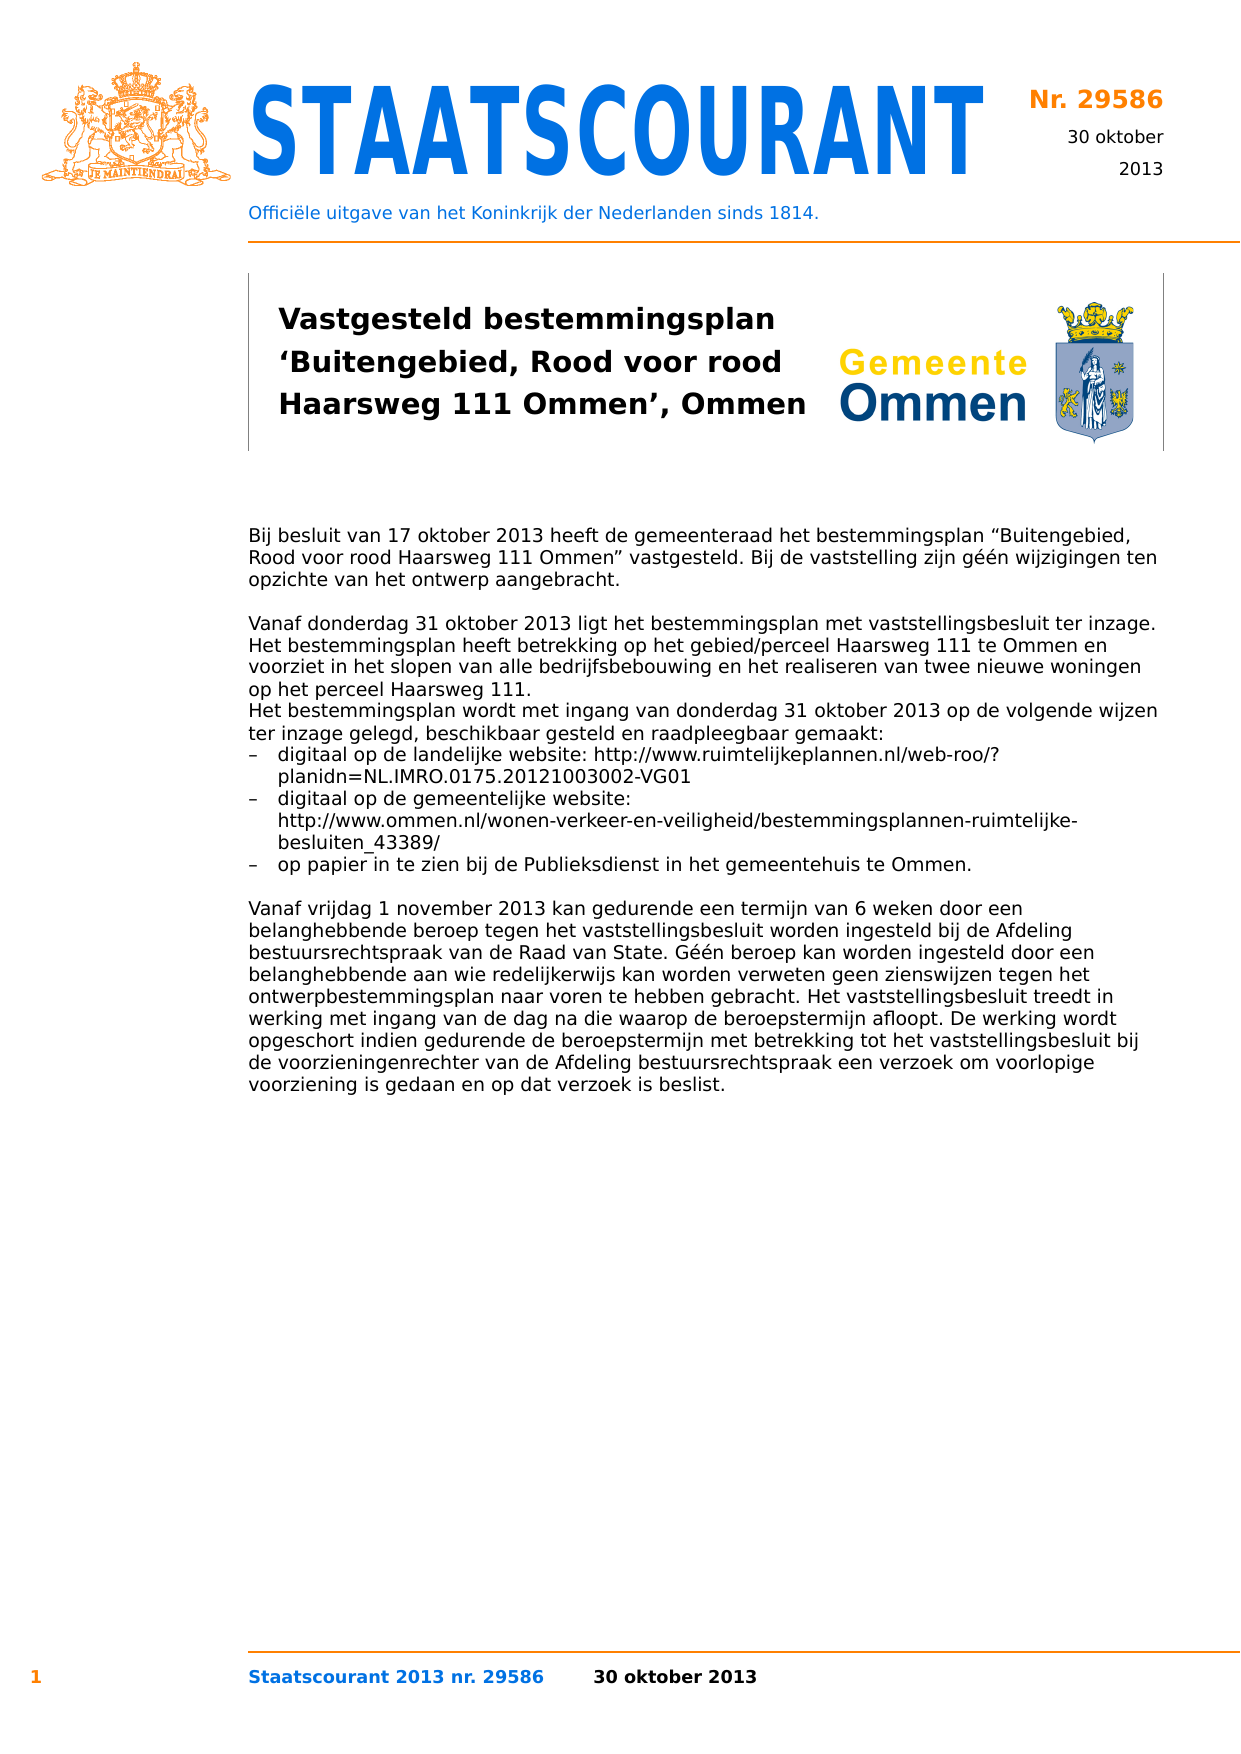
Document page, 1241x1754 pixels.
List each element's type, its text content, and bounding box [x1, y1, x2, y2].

table_header [25, 62, 248, 241]
text – digitaal op de gemeentelijke website: http://www.ommen.nl/wonen-verkeer-en-veiligheid/bestemmingsplannen-ruimtelijke-besluiten_43389/ [248, 788, 1163, 854]
table_header STAATSCOURANT [248, 62, 998, 203]
text Bij besluit van 17 oktober 2013 heeft de gemeenteraad het bestemmingsplan “Buitengebied, Rood voor rood Haarsweg 111 Ommen” vastgesteld. Bij de vaststelling zijn géén wijzigingen ten opzichte van het ontwerp aangebracht. [248, 525, 1163, 591]
text – op papier in te zien bij de Publieksdienst in het gemeentehuis te Ommen. [248, 854, 1163, 876]
subtitle Vastgesteld bestemmingsplan ‘Buitengebied, Rood voor rood Haarsweg 111 Ommen’, Ommen [249, 273, 1163, 451]
text Vanaf donderdag 31 oktober 2013 ligt het bestemmingsplan met vaststellingsbesluit ter inzage. Het bestemmingsplan heeft betrekking op het gebied/perceel Haarsweg 111 te Ommen en voorziet in het slopen van alle bedrijfsbebouwing en het realiseren van twee nieuwe woningen op het perceel Haarsweg 111. [248, 612, 1163, 700]
table_cell 2013 [998, 153, 1240, 203]
text Vanaf vrijdag 1 november 2013 kan gedurende een termijn van 6 weken door een belanghebbende beroep tegen het vaststellingsbesluit worden ingesteld bij de Afdeling bestuursrechtspraak van de Raad van State. Géén beroep kan worden ingesteld door een belanghebbende aan wie redelijkerwijs kan worden verweten geen zienswijzen tegen het ontwerpbestemmingsplan naar voren te hebben gebracht. Het vaststellingsbesluit treedt in werking met ingang van de dag na die waarop de beroepstermijn afloopt. De werking wordt opgeschort indien gedurende de beroepstermijn met betrekking tot het vaststellingsbesluit bij de voorzieningenrechter van de Afdeling bestuursrechtspraak een verzoek om voorlopige voorziening is gedaan en op dat verzoek is beslist. [248, 898, 1163, 1096]
table_header Nr. 29586 [998, 62, 1240, 121]
picture [838, 302, 1134, 451]
text – digitaal op de landelijke website: http://www.ruimtelijkeplannen.nl/web-roo/?planidn=NL.IMRO.0175.20121003002-VG01 [248, 744, 1163, 788]
table_cell 30 oktober [998, 121, 1240, 153]
picture [41, 62, 231, 186]
table_cell Officiële uitgave van het Koninkrijk der Nederlanden sinds 1814. [248, 203, 1240, 241]
text Het bestemmingsplan wordt met ingang van donderdag 31 oktober 2013 op de volgende wijzen ter inzage gelegd, beschikbaar gesteld en raadpleegbaar gemaakt: [248, 700, 1163, 744]
